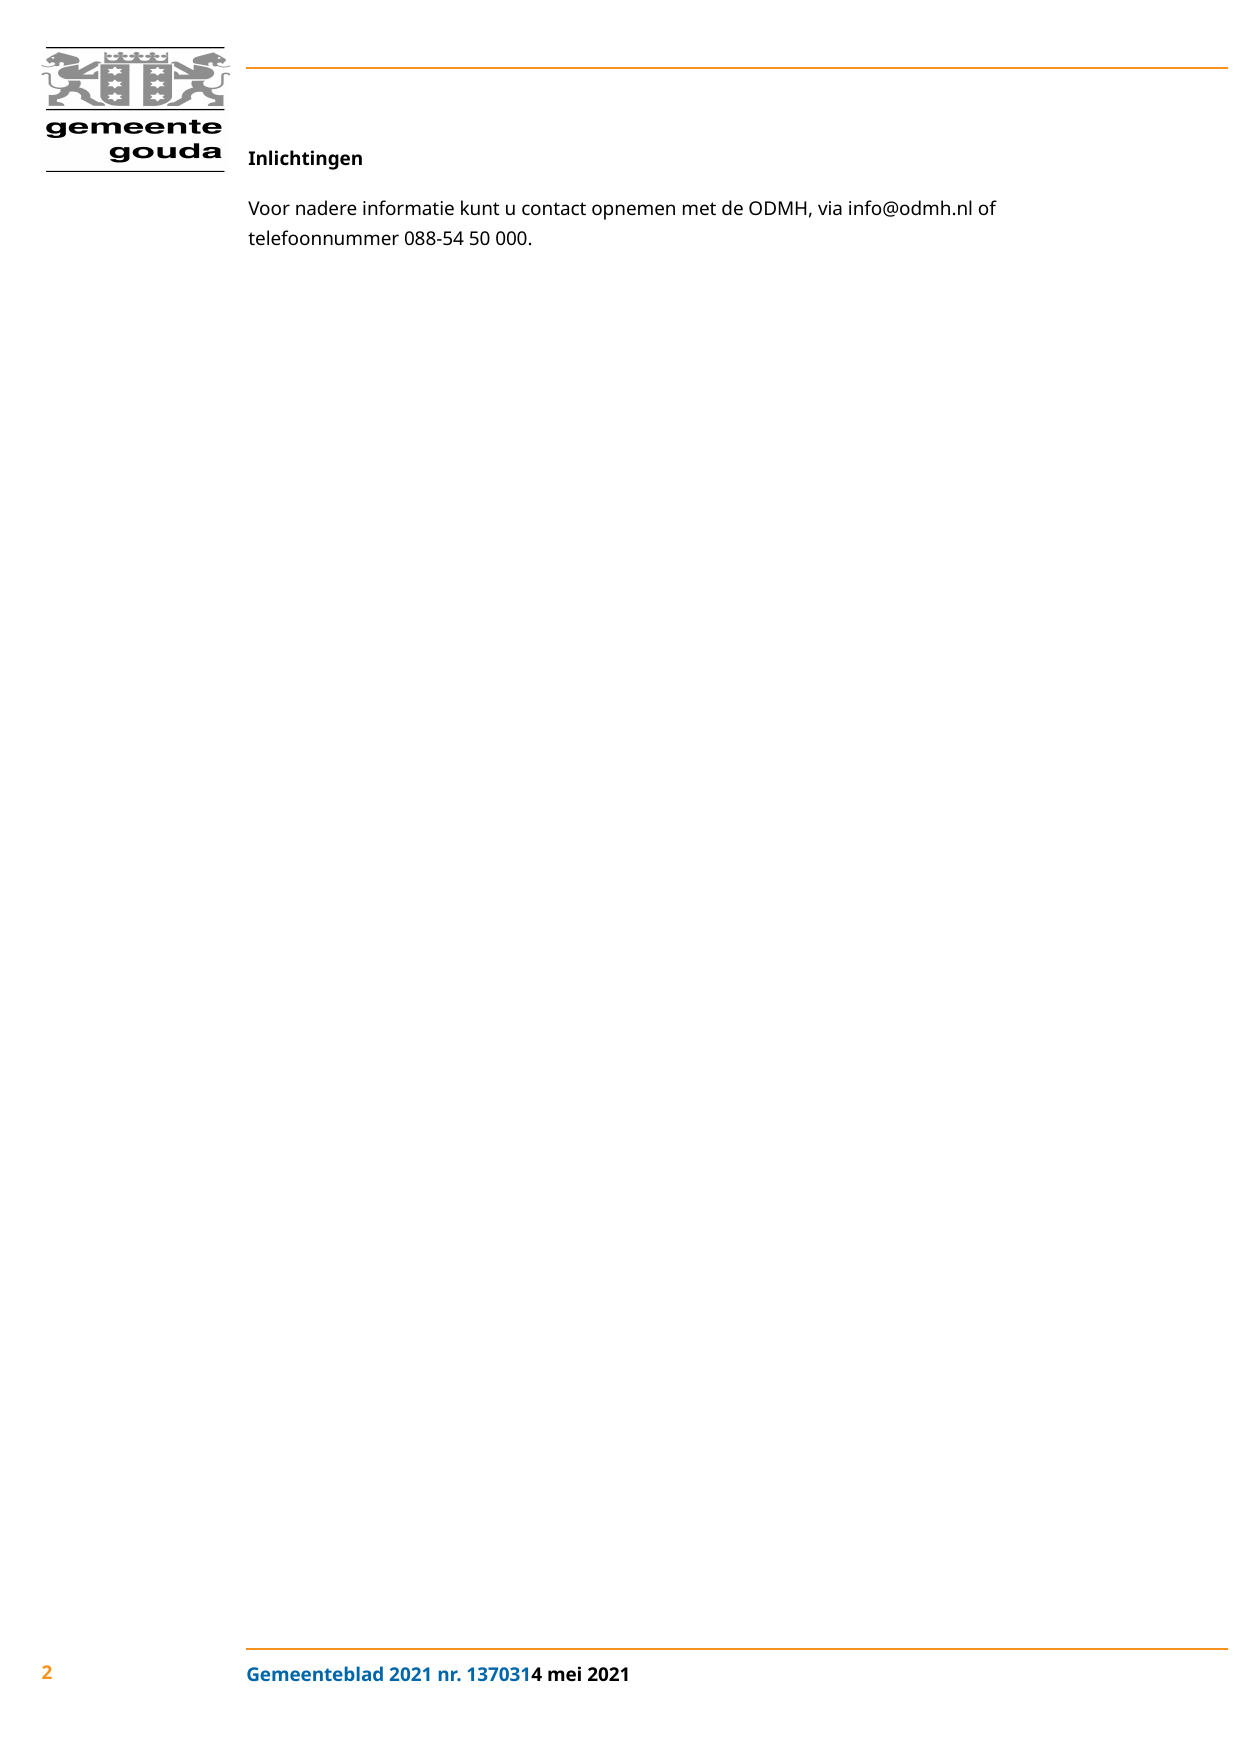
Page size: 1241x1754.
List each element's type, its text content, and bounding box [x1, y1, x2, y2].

picture [41, 47, 231, 172]
text Voor nadere informatie kunt u contact opnemen met de ODMH, via info@odmh.nl of telefoonnummer 088-54 50 000. [248, 196, 1152, 251]
text Inlichtingen [248, 145, 1152, 171]
